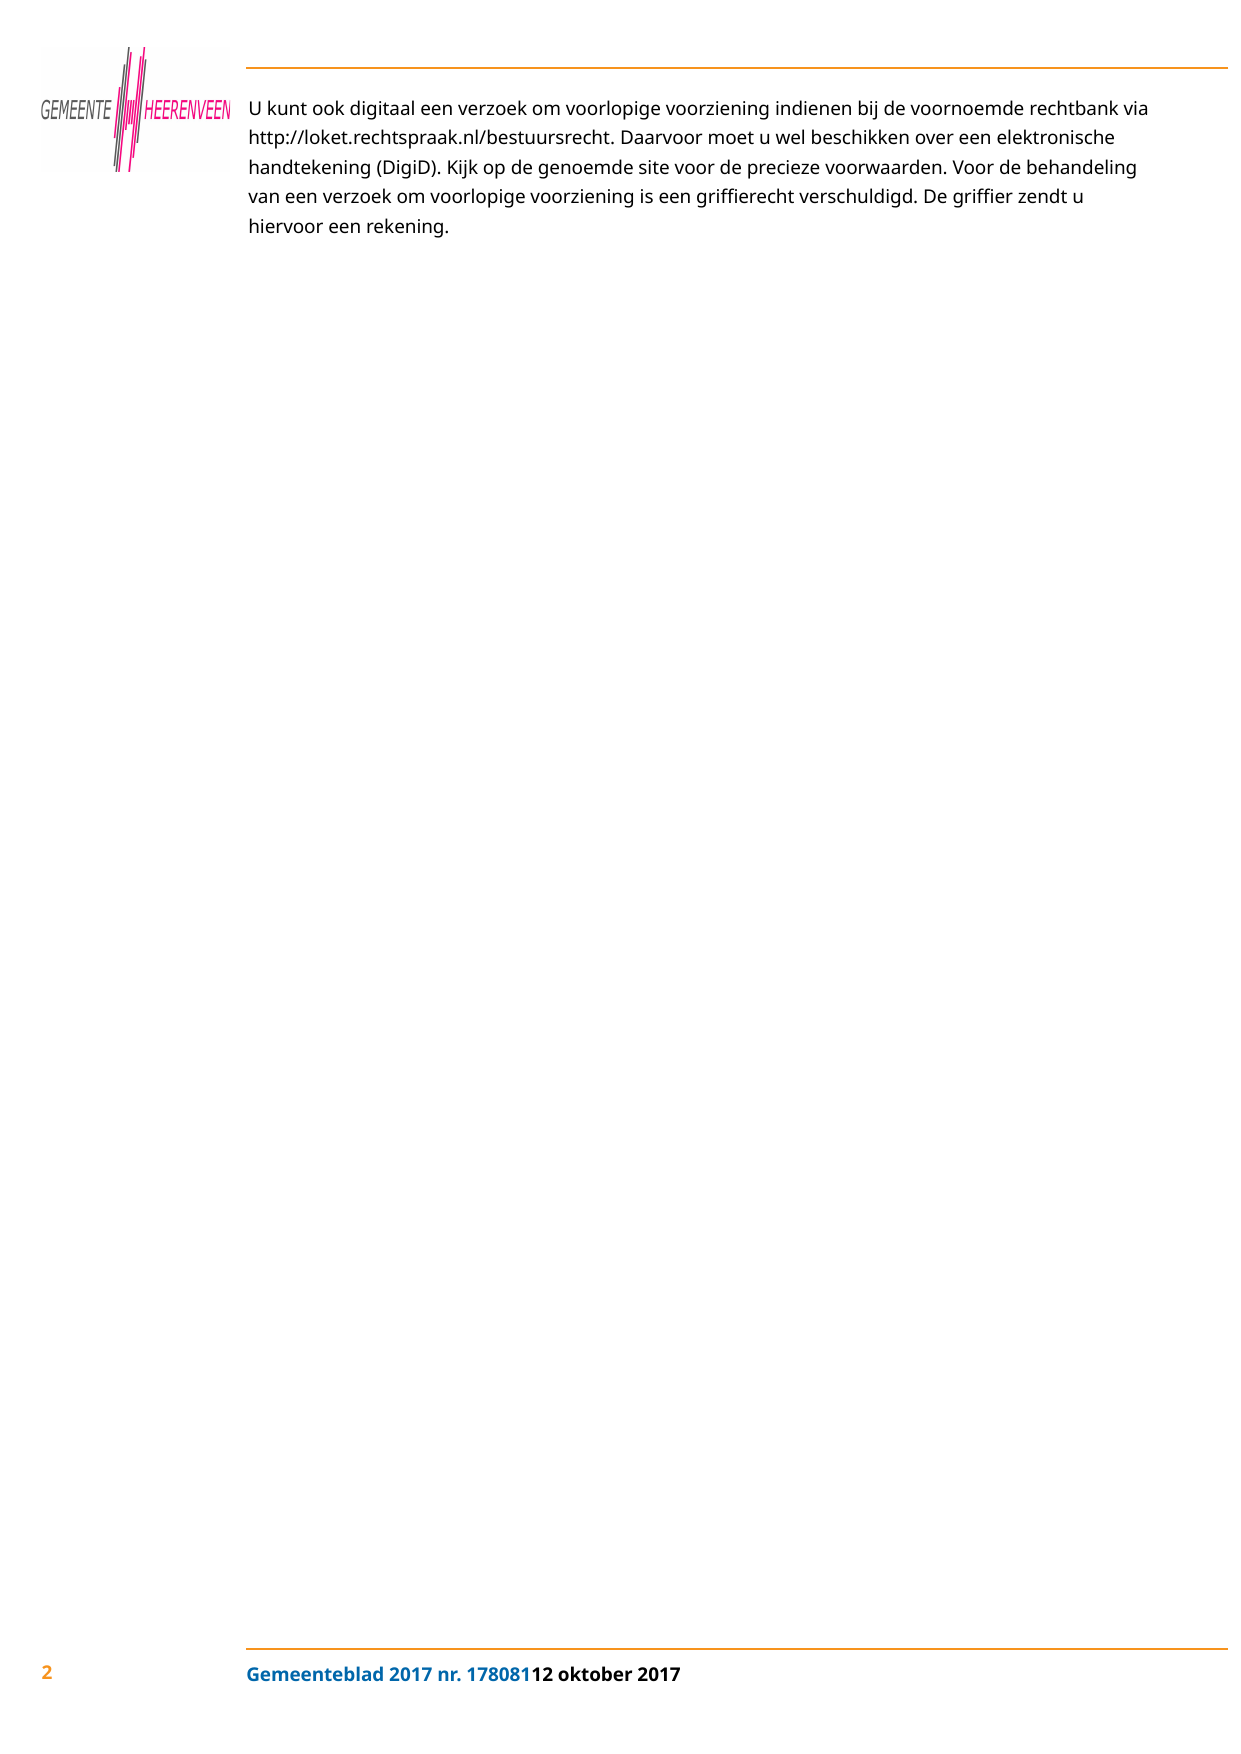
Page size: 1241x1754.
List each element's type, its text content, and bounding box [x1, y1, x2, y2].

picture [41, 47, 231, 172]
text U kunt ook digitaal een verzoek om voorlopige voorziening indienen bij de voornoemde rechtbank via http://loket.rechtspraak.nl/bestuursrecht. Daarvoor moet u wel beschikken over een elektronische handtekening (DigiD). Kijk op de genoemde site voor de precieze voorwaarden. Voor de behandeling van een verzoek om voorlopige voorziening is een griffierecht verschuldigd. De griffier zendt u hiervoor een rekening. [248, 95, 1152, 239]
